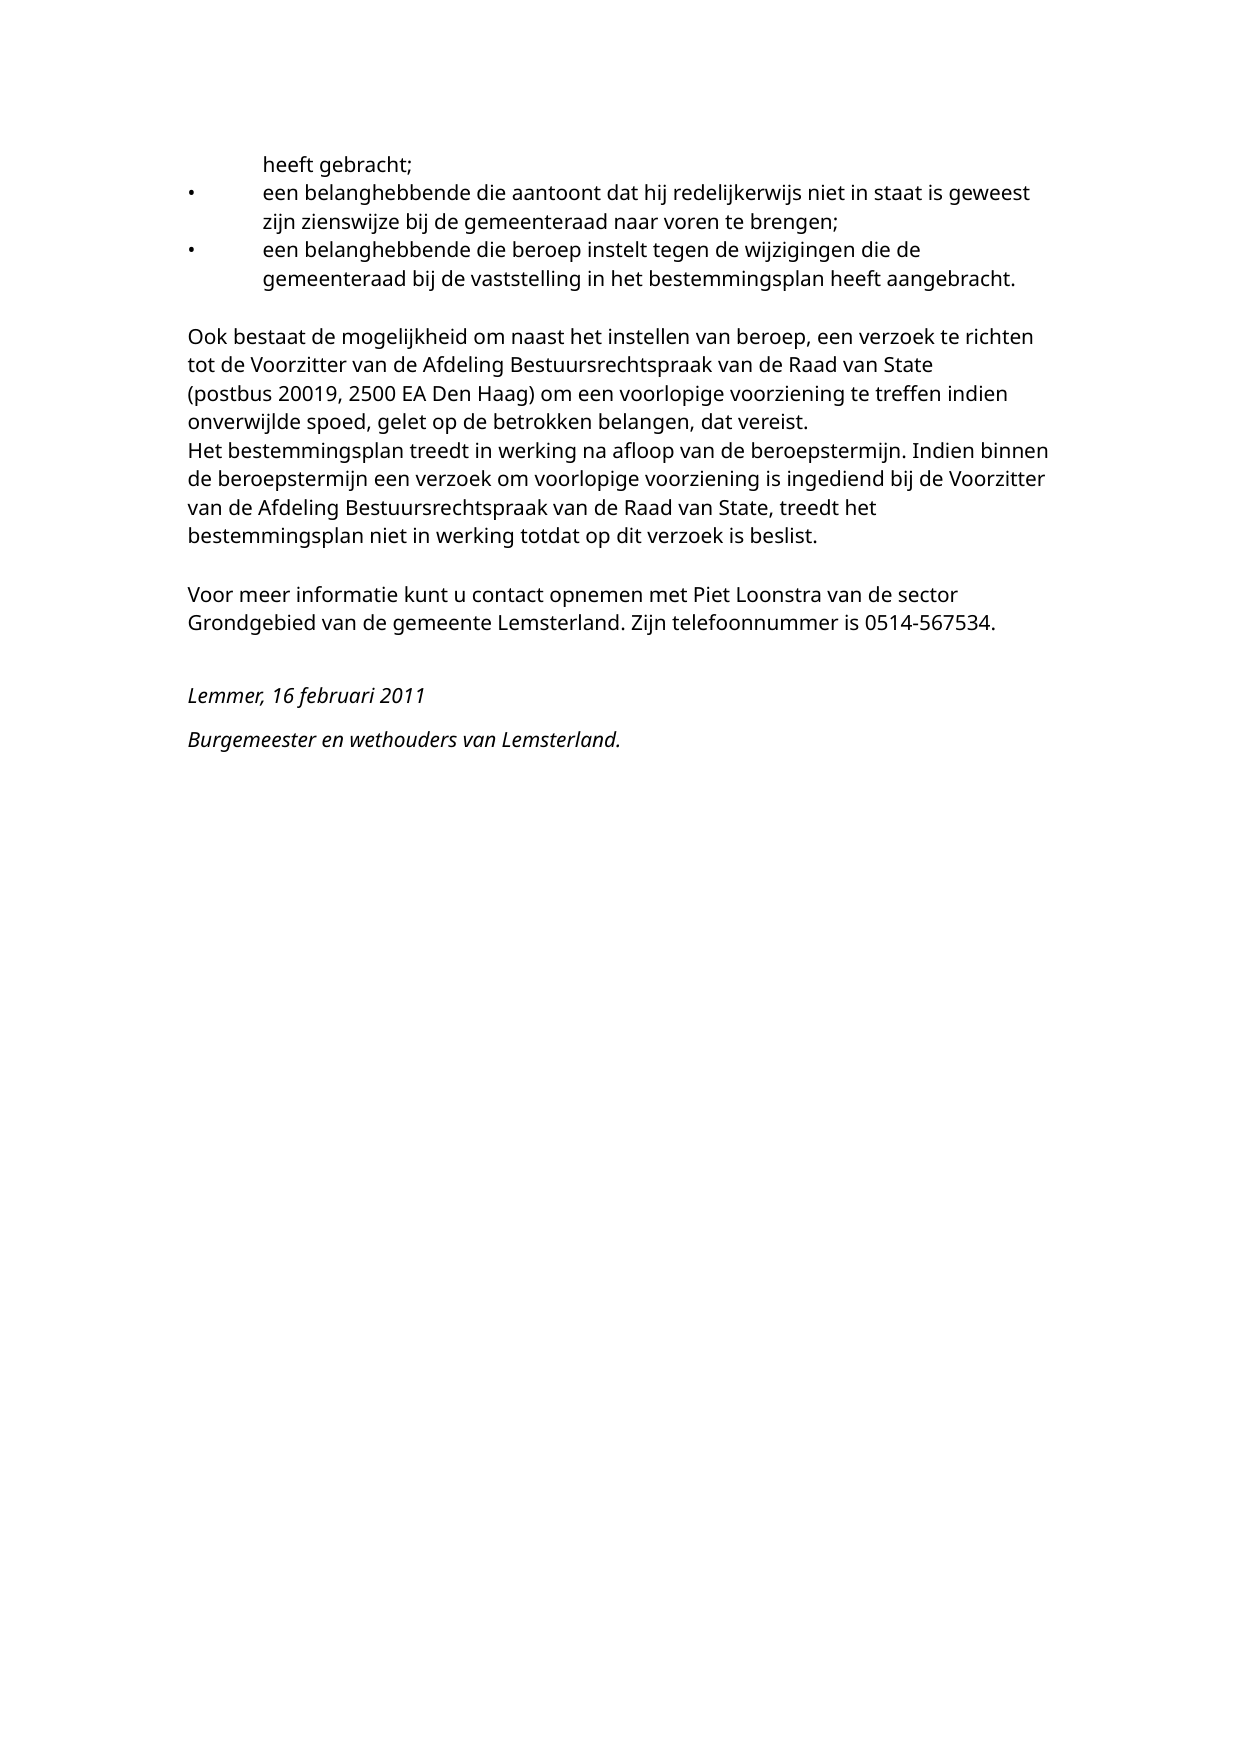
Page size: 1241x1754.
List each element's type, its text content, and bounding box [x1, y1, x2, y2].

text Voor meer informatie kunt u contact opnemen met Piet Loonstra van de sector Grondgebied van de gemeente Lemsterland. Zijn telefoonnummer is 0514-567534. [187, 580, 1053, 637]
text Ook bestaat de mogelijkheid om naast het instellen van beroep, een verzoek te richten tot de Voorzitter van de Afdeling Bestuursrechtspraak van de Raad van State (postbus 20019, 2500 EA Den Haag) om een voorlopige voorziening te treffen indien onverwijlde spoed, gelet op de betrokken belangen, dat vereist. [187, 322, 1053, 436]
list een belanghebbende die beroep instelt tegen de wijzigingen die de gemeenteraad bij de vaststelling in het bestemmingsplan heeft aangebracht. [187, 235, 1053, 292]
text Burgemeester en wethouders van Lemsterland. [187, 725, 1053, 753]
text Het bestemmingsplan treedt in werking na afloop van de beroepstermijn. Indien binnen de beroepstermijn een verzoek om voorlopige voorziening is ingediend bij de Voorzitter van de Afdeling Bestuursrechtspraak van de Raad van State, treedt het bestemmingsplan niet in werking totdat op dit verzoek is beslist. [187, 436, 1053, 550]
list heeft gebracht; [187, 150, 1053, 178]
text Lemmer, 16 februari 2011 [187, 682, 1053, 710]
list een belanghebbende die aantoont dat hij redelijkerwijs niet in staat is geweest zijn zienswijze bij de gemeenteraad naar voren te brengen; [187, 178, 1053, 235]
